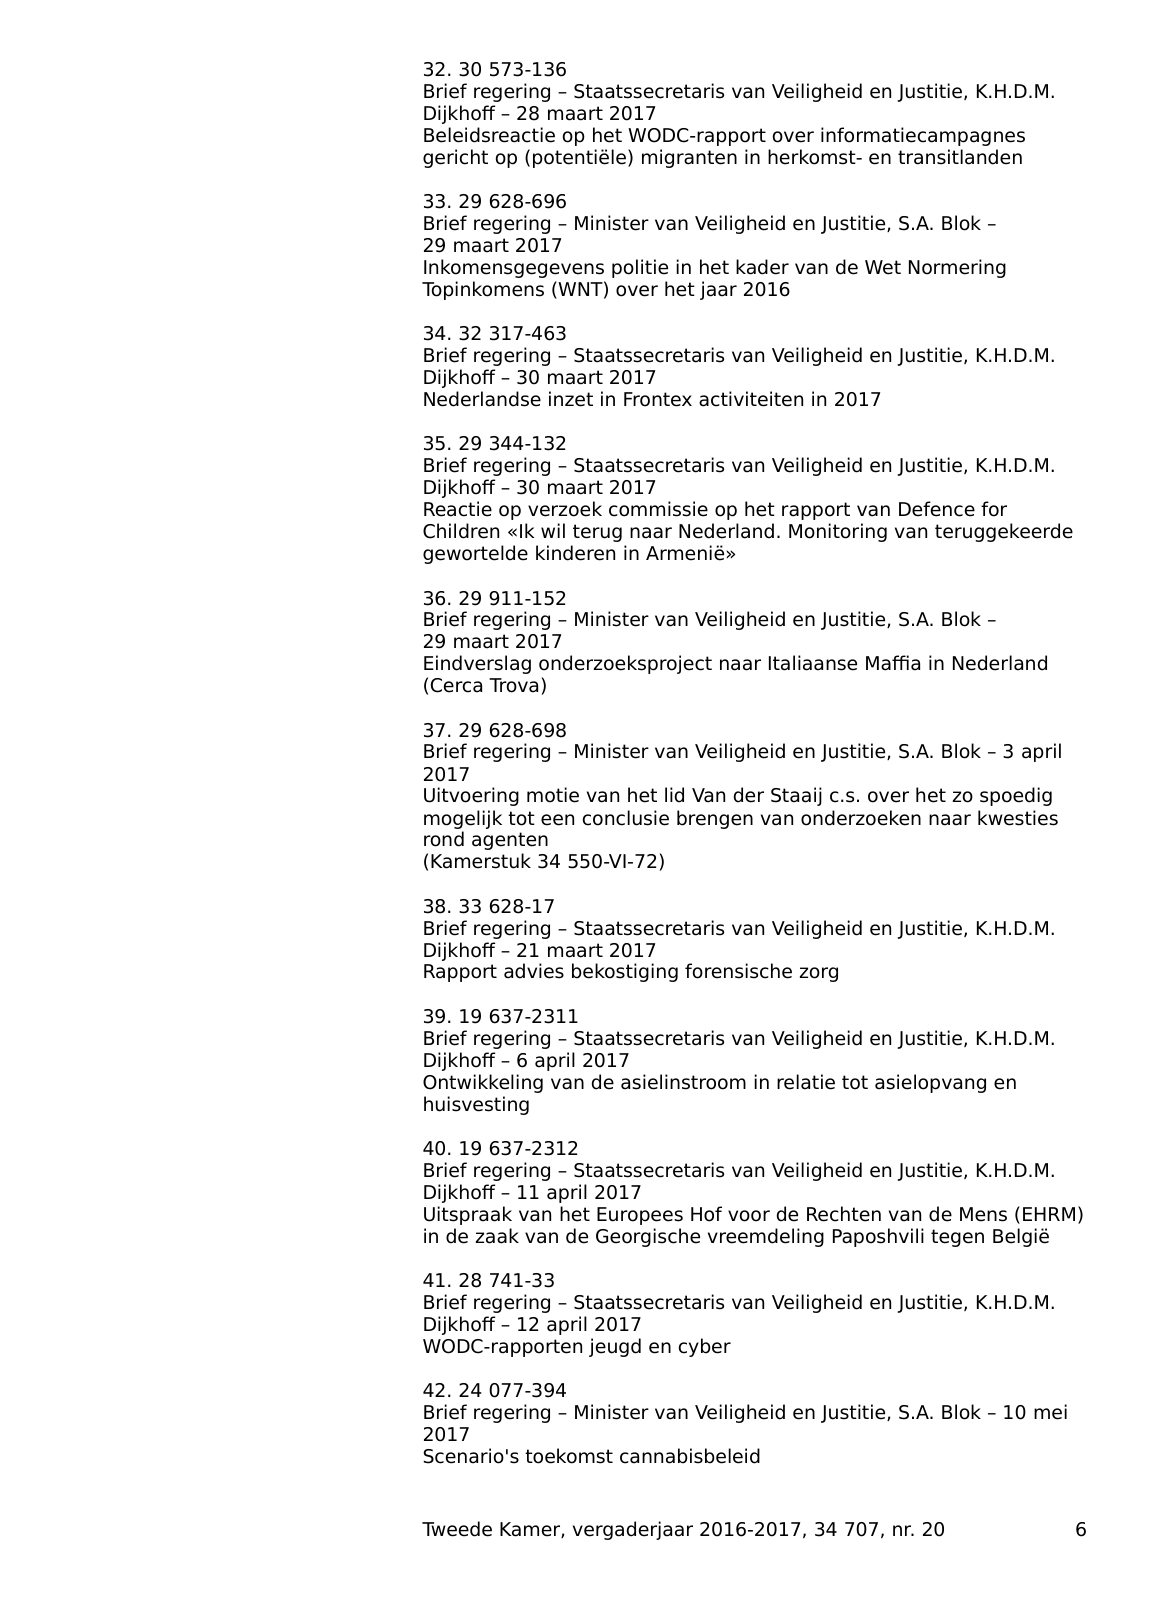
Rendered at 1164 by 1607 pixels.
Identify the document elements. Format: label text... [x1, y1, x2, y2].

text 35. 29 344-132 [422, 433, 1087, 455]
text Uitvoering motie van het lid Van der Staaij c.s. over het zo spoedig mogelijk tot een conclusie brengen van onderzoeken naar kwesties rond agenten [422, 785, 1087, 851]
text 32. 30 573-136 [422, 59, 1087, 81]
text Brief regering – Staatssecretaris van Veiligheid en Justitie, K.H.D.M. Dijkhoff – 11 april 2017 [422, 1160, 1087, 1204]
text Eindverslag onderzoeksproject naar Italiaanse Maffia in Nederland (Cerca Trova) [422, 653, 1087, 697]
text Rapport advies bekostiging forensische zorg [422, 961, 1087, 983]
text 40. 19 637-2312 [422, 1138, 1087, 1160]
text WODC-rapporten jeugd en cyber [422, 1336, 1087, 1358]
text Brief regering – Staatssecretaris van Veiligheid en Justitie, K.H.D.M. Dijkhoff – 30 maart 2017 [422, 345, 1087, 389]
text 41. 28 741-33 [422, 1270, 1087, 1292]
text 39. 19 637-2311 [422, 1006, 1087, 1028]
text Scenario's toekomst cannabisbeleid [422, 1446, 1087, 1468]
text Brief regering – Staatssecretaris van Veiligheid en Justitie, K.H.D.M. Dijkhoff – 30 maart 2017 [422, 455, 1087, 499]
text Ontwikkeling van de asielinstroom in relatie tot asielopvang en huisvesting [422, 1072, 1087, 1116]
text Uitspraak van het Europees Hof voor de Rechten van de Mens (EHRM) in de zaak van de Georgische vreemdeling Paposhvili tegen België [422, 1204, 1087, 1248]
text 34. 32 317-463 [422, 323, 1087, 345]
text Brief regering – Staatssecretaris van Veiligheid en Justitie, K.H.D.M. Dijkhoff – 12 april 2017 [422, 1292, 1087, 1336]
text 42. 24 077-394 [422, 1380, 1087, 1402]
text Reactie op verzoek commissie op het rapport van Defence for Children «Ik wil terug naar Nederland. Monitoring van teruggekeerde gewortelde kinderen in Armenië» [422, 499, 1087, 565]
text Brief regering – Staatssecretaris van Veiligheid en Justitie, K.H.D.M. Dijkhoff – 21 maart 2017 [422, 917, 1087, 961]
text Beleidsreactie op het WODC-rapport over informatiecampagnes gericht op (potentiële) migranten in herkomst- en transitlanden [422, 125, 1087, 169]
text 38. 33 628-17 [422, 896, 1087, 917]
text Nederlandse inzet in Frontex activiteiten in 2017 [422, 389, 1087, 411]
text 33. 29 628-696 [422, 191, 1087, 213]
text Brief regering – Minister van Veiligheid en Justitie, S.A. Blok – 3 april 2017 [422, 741, 1087, 785]
text 37. 29 628-698 [422, 719, 1087, 741]
text Brief regering – Staatssecretaris van Veiligheid en Justitie, K.H.D.M. Dijkhoff – 6 april 2017 [422, 1028, 1087, 1072]
text Brief regering – Staatssecretaris van Veiligheid en Justitie, K.H.D.M. Dijkhoff – 28 maart 2017 [422, 81, 1087, 125]
text Brief regering – Minister van Veiligheid en Justitie, S.A. Blok – 10 mei 2017 [422, 1402, 1087, 1446]
text (Kamerstuk 34 550-VI-72) [422, 851, 1087, 873]
text Brief regering – Minister van Veiligheid en Justitie, S.A. Blok – 29 maart 2017 [422, 609, 1087, 653]
text Brief regering – Minister van Veiligheid en Justitie, S.A. Blok – 29 maart 2017 [422, 213, 1087, 257]
text Inkomensgegevens politie in het kader van de Wet Normering Topinkomens (WNT) over het jaar 2016 [422, 257, 1087, 301]
text 36. 29 911-152 [422, 587, 1087, 609]
